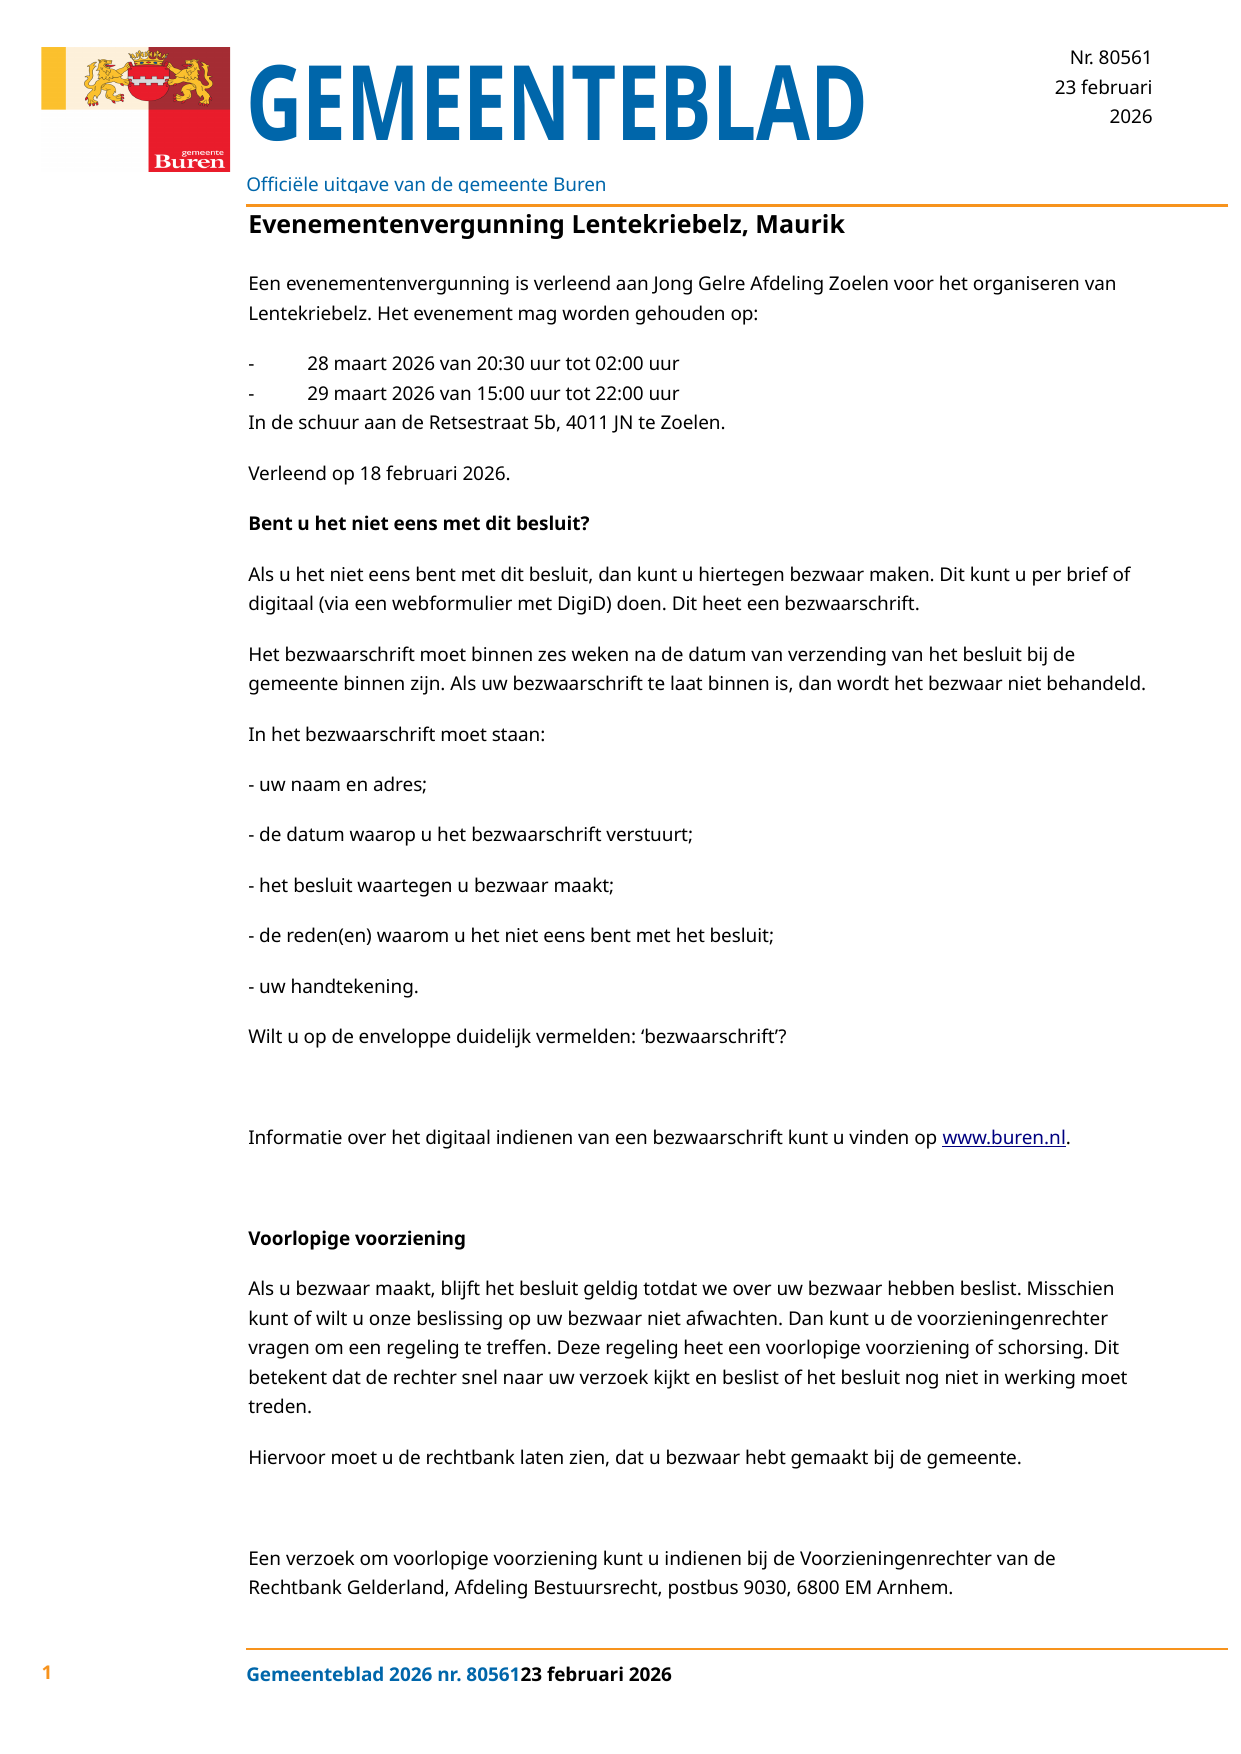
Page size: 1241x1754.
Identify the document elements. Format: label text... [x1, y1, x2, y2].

text Bent u het niet eens met dit besluit? [248, 510, 1152, 536]
text Voorlopige voorziening [248, 1225, 1152, 1251]
picture [41, 47, 231, 172]
text - de datum waarop u het bezwaarschrift verstuurt; [248, 822, 1152, 847]
text - uw naam en adres; [248, 771, 1152, 797]
text Als u bezwaar maakt, blijft het besluit geldig totdat we over uw bezwaar hebben beslist. Misschien kunt of wilt u onze beslissing op uw bezwaar niet afwachten. Dan kunt u de voorzieningenrechter vragen om een regeling te treffen. Deze regeling heet een voorlopige voorziening of schorsing. Dit betekent dat de rechter snel naar uw verzoek kijkt en beslist of het besluit nog niet in werking moet treden. [248, 1275, 1152, 1419]
text Verleend op 18 februari 2026. [248, 460, 1152, 486]
text - uw handtekening. [248, 973, 1152, 998]
text In het bezwaarschrift moet staan: [248, 721, 1152, 746]
text Een verzoek om voorlopige voorziening kunt u indienen bij de Voorzieningenrechter van de Rechtbank Gelderland, Afdeling Bestuursrecht, postbus 9030, 6800 EM Arnhem. [248, 1545, 1152, 1600]
text Wilt u op de enveloppe duidelijk vermelden: ‘bezwaarschrift’? [248, 1023, 1152, 1049]
list 29 maart 2026 van 15:00 uur tot 22:00 uur [248, 380, 1152, 406]
text - het besluit waartegen u bezwaar maakt; [248, 872, 1152, 898]
list 28 maart 2026 van 20:30 uur tot 02:00 uur [248, 350, 1152, 376]
text Een evenementenvergunning is verleend aan Jong Gelre Afdeling Zoelen voor het organiseren van Lentekriebelz. Het evenement mag worden gehouden op: [248, 270, 1152, 326]
text Als u het niet eens bent met dit besluit, dan kunt u hiertegen bezwaar maken. Dit kunt u per brief of digitaal (via een webformulier met DigiD) doen. Dit heet een bezwaarschrift. [248, 561, 1152, 616]
text - de reden(en) waarom u het niet eens bent met het besluit; [248, 922, 1152, 948]
text In de schuur aan de Retsestraat 5b, 4011 JN te Zoelen. [248, 409, 1152, 435]
text Hiervoor moet u de rechtbank laten zien, dat u bezwaar hebt gemaakt bij de gemeente. [248, 1444, 1152, 1470]
text Het bezwaarschrift moet binnen zes weken na de datum van verzending van het besluit bij de gemeente binnen zijn. Als uw bezwaarschrift te laat binnen is, dan wordt het bezwaar niet behandeld. [248, 641, 1152, 696]
text Informatie over het digitaal indienen van een bezwaarschrift kunt u vinden op www.buren.nl. [248, 1124, 1152, 1150]
text Evenementenvergunning Lentekriebelz, Maurik [248, 207, 1152, 241]
